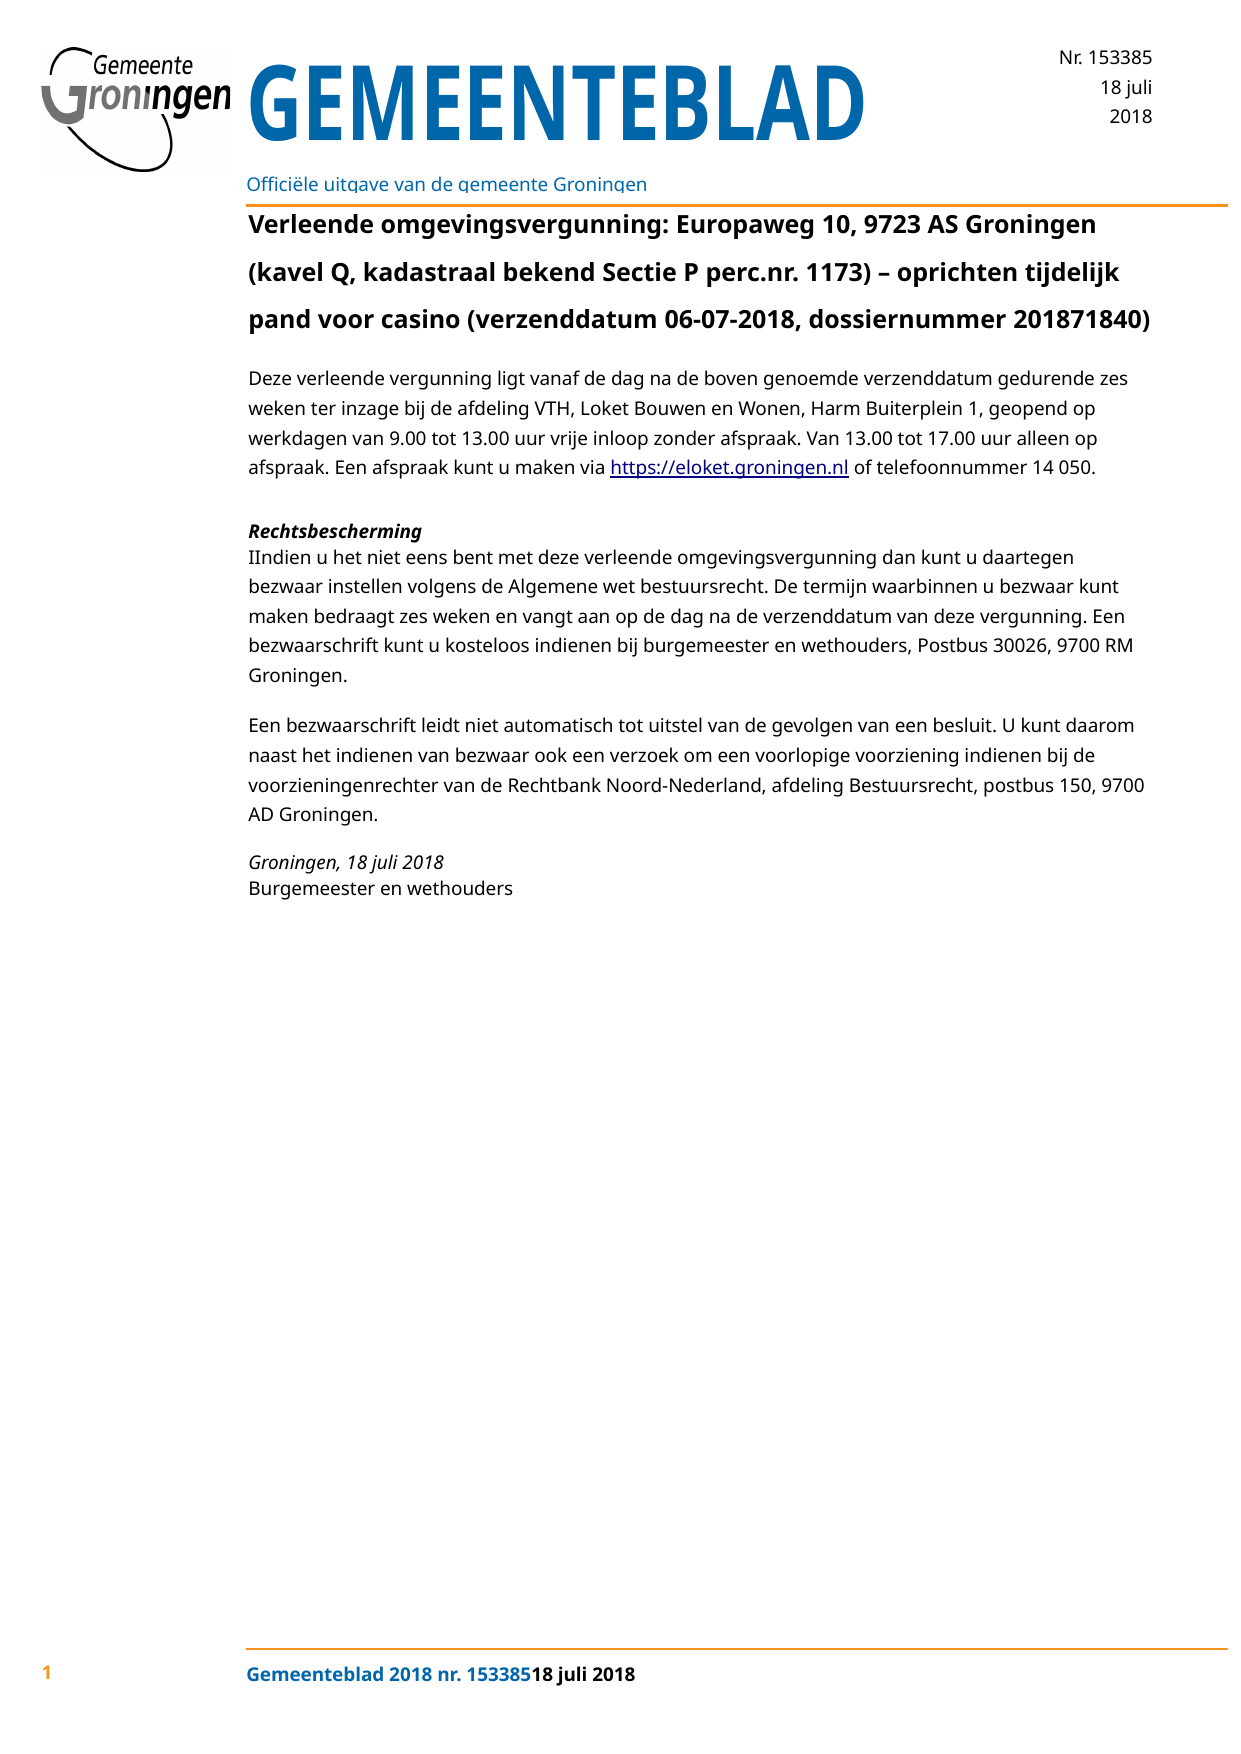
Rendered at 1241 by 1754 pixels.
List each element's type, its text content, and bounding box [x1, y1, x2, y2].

text Burgemeester en wethouders [248, 875, 1152, 901]
text Groningen, 18 juli 2018 [248, 849, 1152, 875]
text IIndien u het niet eens bent met deze verleende omgevingsvergunning dan kunt u daartegen bezwaar instellen volgens de Algemene wet bestuursrecht. De termijn waarbinnen u bezwaar kunt maken bedraagt zes weken en vangt aan op de dag na de verzenddatum van deze vergunning. Een bezwaarschrift kunt u kosteloos indienen bij burgemeester en wethouders, Postbus 30026, 9700 RM Groningen. [248, 544, 1152, 688]
text Deze verleende vergunning ligt vanaf de dag na de boven genoemde verzenddatum gedurende zes weken ter inzage bij de afdeling VTH, Loket Bouwen en Wonen, Harm Buiterplein 1, geopend op werkdagen van 9.00 tot 13.00 uur vrije inloop zonder afspraak. Van 13.00 tot 17.00 uur alleen op afspraak. Een afspraak kunt u maken via https://eloket.groningen.nl of telefoonnummer 14 050. [248, 366, 1152, 480]
text Verleende omgevingsvergunning: Europaweg 10, 9723 AS Groningen (kavel Q, kadastraal bekend Sectie P perc.nr. 1173) – oprichten tijdelijk pand voor casino (verzenddatum 06-07-2018, dossiernummer 201871840) [248, 207, 1152, 336]
text Rechtsbescherming [248, 518, 1152, 544]
picture [41, 47, 231, 172]
text Een bezwaarschrift leidt niet automatisch tot uitstel van de gevolgen van een besluit. U kunt daarom naast het indienen van bezwaar ook een verzoek om een voorlopige voorziening indienen bij de voorzieningenrechter van de Rechtbank Noord-Nederland, afdeling Bestuursrecht, postbus 150, 9700 AD Groningen. [248, 713, 1152, 827]
